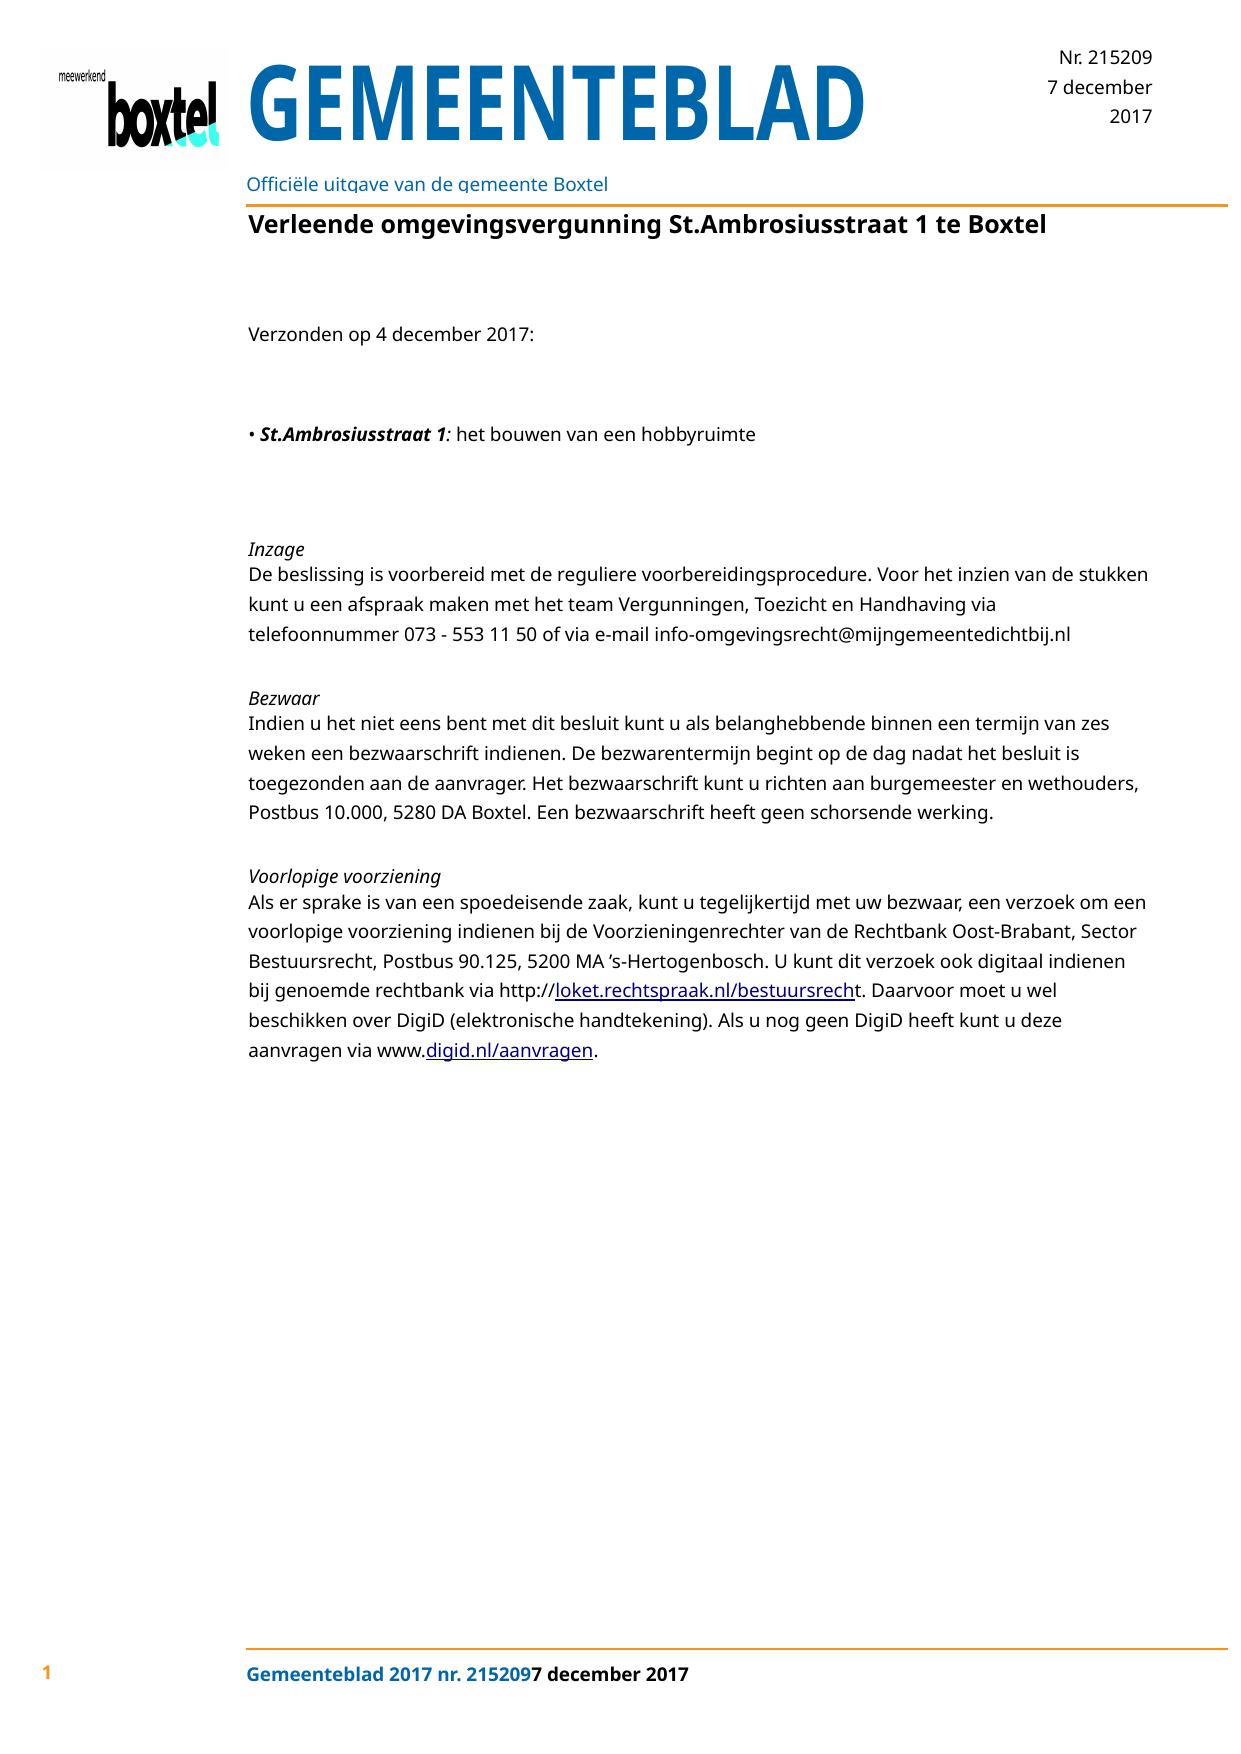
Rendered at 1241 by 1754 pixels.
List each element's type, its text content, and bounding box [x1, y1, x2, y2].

text Bezwaar [248, 685, 1152, 711]
text Voorlopige voorziening [248, 863, 1152, 889]
text Verleende omgevingsvergunning St.Ambrosiusstraat 1 te Boxtel [248, 207, 1152, 241]
text Als er sprake is van een spoedeisende zaak, kunt u tegelijkertijd met uw bezwaar, een verzoek om een voorlopige voorziening indienen bij de Voorzieningenrechter van de Rechtbank Oost-Brabant, Sector Bestuursrecht, Postbus 90.125, 5200 MA ’s-Hertogenbosch. U kunt dit verzoek ook digitaal indienen bij genoemde rechtbank via http://loket.rechtspraak.nl/bestuursrecht. Daarvoor moet u wel beschikken over DigiD (elektronische handtekening). Als u nog geen DigiD heeft kunt u deze aanvragen via www.digid.nl/aanvragen. [248, 889, 1152, 1063]
picture [41, 47, 231, 172]
text De beslissing is voorbereid met de reguliere voorbereidingsprocedure. Voor het inzien van de stukken kunt u een afspraak maken met het team Vergunningen, Toezicht en Handhaving via telefoonnummer 073 - 553 11 50 of via e-mail info-omgevingsrecht@mijngemeentedichtbij.nl [248, 562, 1152, 647]
text Verzonden op 4 december 2017: [248, 321, 1152, 346]
text Indien u het niet eens bent met dit besluit kunt u als belanghebbende binnen een termijn van zes weken een bezwaarschrift indienen. De bezwarentermijn begint op de dag nadat het besluit is toegezonden aan de aanvrager. Het bezwaarschrift kunt u richten aan burgemeester en wethouders, Postbus 10.000, 5280 DA Boxtel. Een bezwaarschrift heeft geen schorsende werking. [248, 711, 1152, 825]
text • St.Ambrosiusstraat 1: het bouwen van een hobbyruimte [248, 422, 1152, 447]
text Inzage [248, 536, 1152, 562]
